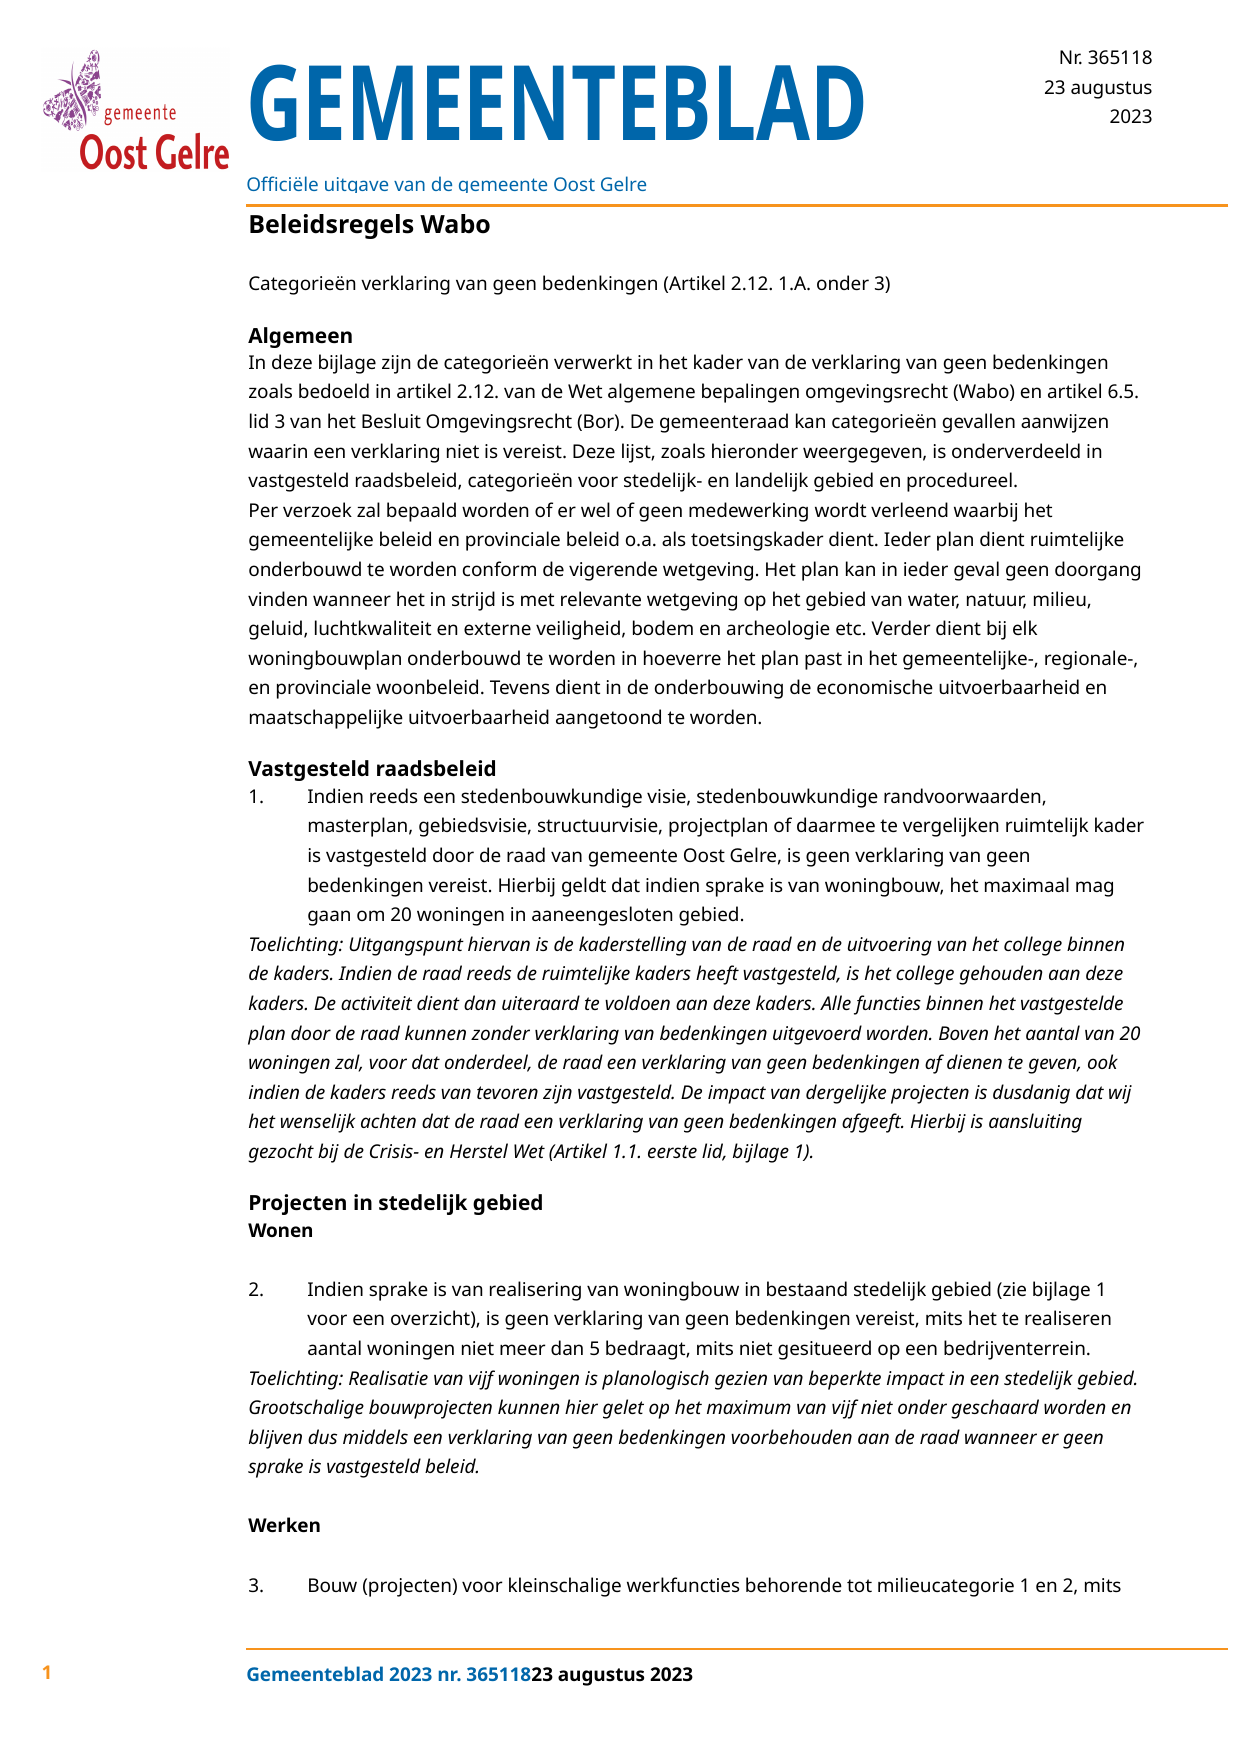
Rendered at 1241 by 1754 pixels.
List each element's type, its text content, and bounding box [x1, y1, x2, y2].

list Bouw (projecten) voor kleinschalige werkfuncties behorende tot milieucategorie 1 en 2, mits [248, 1572, 1152, 1598]
text In deze bijlage zijn de categorieën verwerkt in het kader van de verklaring van geen bedenkingen zoals bedoeld in artikel 2.12. van de Wet algemene bepalingen omgevingsrecht (Wabo) en artikel 6.5. lid 3 van het Besluit Omgevingsrecht (Bor). De gemeenteraad kan categorieën gevallen aanwijzen waarin een verklaring niet is vereist. Deze lijst, zoals hieronder weergegeven, is onderverdeeld in vastgesteld raadsbeleid, categorieën voor stedelijk- en landelijk gebied en procedureel. [248, 349, 1152, 493]
text Wonen [248, 1217, 1152, 1243]
text Categorieën verklaring van geen bedenkingen (Artikel 2.12. 1.A. onder 3) [248, 270, 1152, 296]
text Per verzoek zal bepaald worden of er wel of geen medewerking wordt verleend waarbij het gemeentelijke beleid en provinciale beleid o.a. als toetsingskader dient. Ieder plan dient ruimtelijke onderbouwd te worden conform de vigerende wetgeving. Het plan kan in ieder geval geen doorgang vinden wanneer het in strijd is met relevante wetgeving op het gebied van water, natuur, milieu, geluid, luchtkwaliteit en externe veiligheid, bodem en archeologie etc. Verder dient bij elk woningbouwplan onderbouwd te worden in hoeverre het plan past in het gemeentelijke-, regionale-, en provinciale woonbeleid. Tevens dient in de onderbouwing de economische uitvoerbaarheid en maatschappelijke uitvoerbaarheid aangetoond te worden. [248, 497, 1152, 730]
text Projecten in stedelijk gebied [248, 1188, 1152, 1217]
picture [41, 47, 231, 172]
list Indien reeds een stedenbouwkundige visie, stedenbouwkundige randvoorwaarden, masterplan, gebiedsvisie, structuurvisie, projectplan of daarmee te vergelijken ruimtelijk kader is vastgesteld door de raad van gemeente Oost Gelre, is geen verklaring van geen bedenkingen vereist. Hierbij geldt dat indien sprake is van woningbouw, het maximaal mag gaan om 20 woningen in aaneengesloten gebied. [248, 783, 1152, 927]
text Toelichting: Realisatie van vijf woningen is planologisch gezien van beperkte impact in een stedelijk gebied. Grootschalige bouwprojecten kunnen hier gelet op het maximum van vijf niet onder geschaard worden en blijven dus middels een verklaring van geen bedenkingen voorbehouden aan de raad wanneer er geen sprake is vastgesteld beleid. [248, 1365, 1152, 1479]
text Werken [248, 1513, 1152, 1538]
list Indien sprake is van realisering van woningbouw in bestaand stedelijk gebied (zie bijlage 1 voor een overzicht), is geen verklaring van geen bedenkingen vereist, mits het te realiseren aantal woningen niet meer dan 5 bedraagt, mits niet gesitueerd op een bedrijventerrein. [248, 1276, 1152, 1361]
text Toelichting: Uitgangspunt hiervan is de kaderstelling van de raad en de uitvoering van het college binnen de kaders. Indien de raad reeds de ruimtelijke kaders heeft vastgesteld, is het college gehouden aan deze kaders. De activiteit dient dan uiteraard te voldoen aan deze kaders. Alle functies binnen het vastgestelde plan door de raad kunnen zonder verklaring van bedenkingen uitgevoerd worden. Boven het aantal van 20 woningen zal, voor dat onderdeel, de raad een verklaring van geen bedenkingen af dienen te geven, ook indien de kaders reeds van tevoren zijn vastgesteld. De impact van dergelijke projecten is dusdanig dat wij het wenselijk achten dat de raad een verklaring van geen bedenkingen afgeeft. Hierbij is aansluiting gezocht bij de Crisis- en Herstel Wet (Artikel 1.1. eerste lid, bijlage 1). [248, 931, 1152, 1164]
text Vastgesteld raadsbeleid [248, 754, 1152, 783]
text Beleidsregels Wabo [248, 207, 1152, 241]
text Algemeen [248, 321, 1152, 349]
